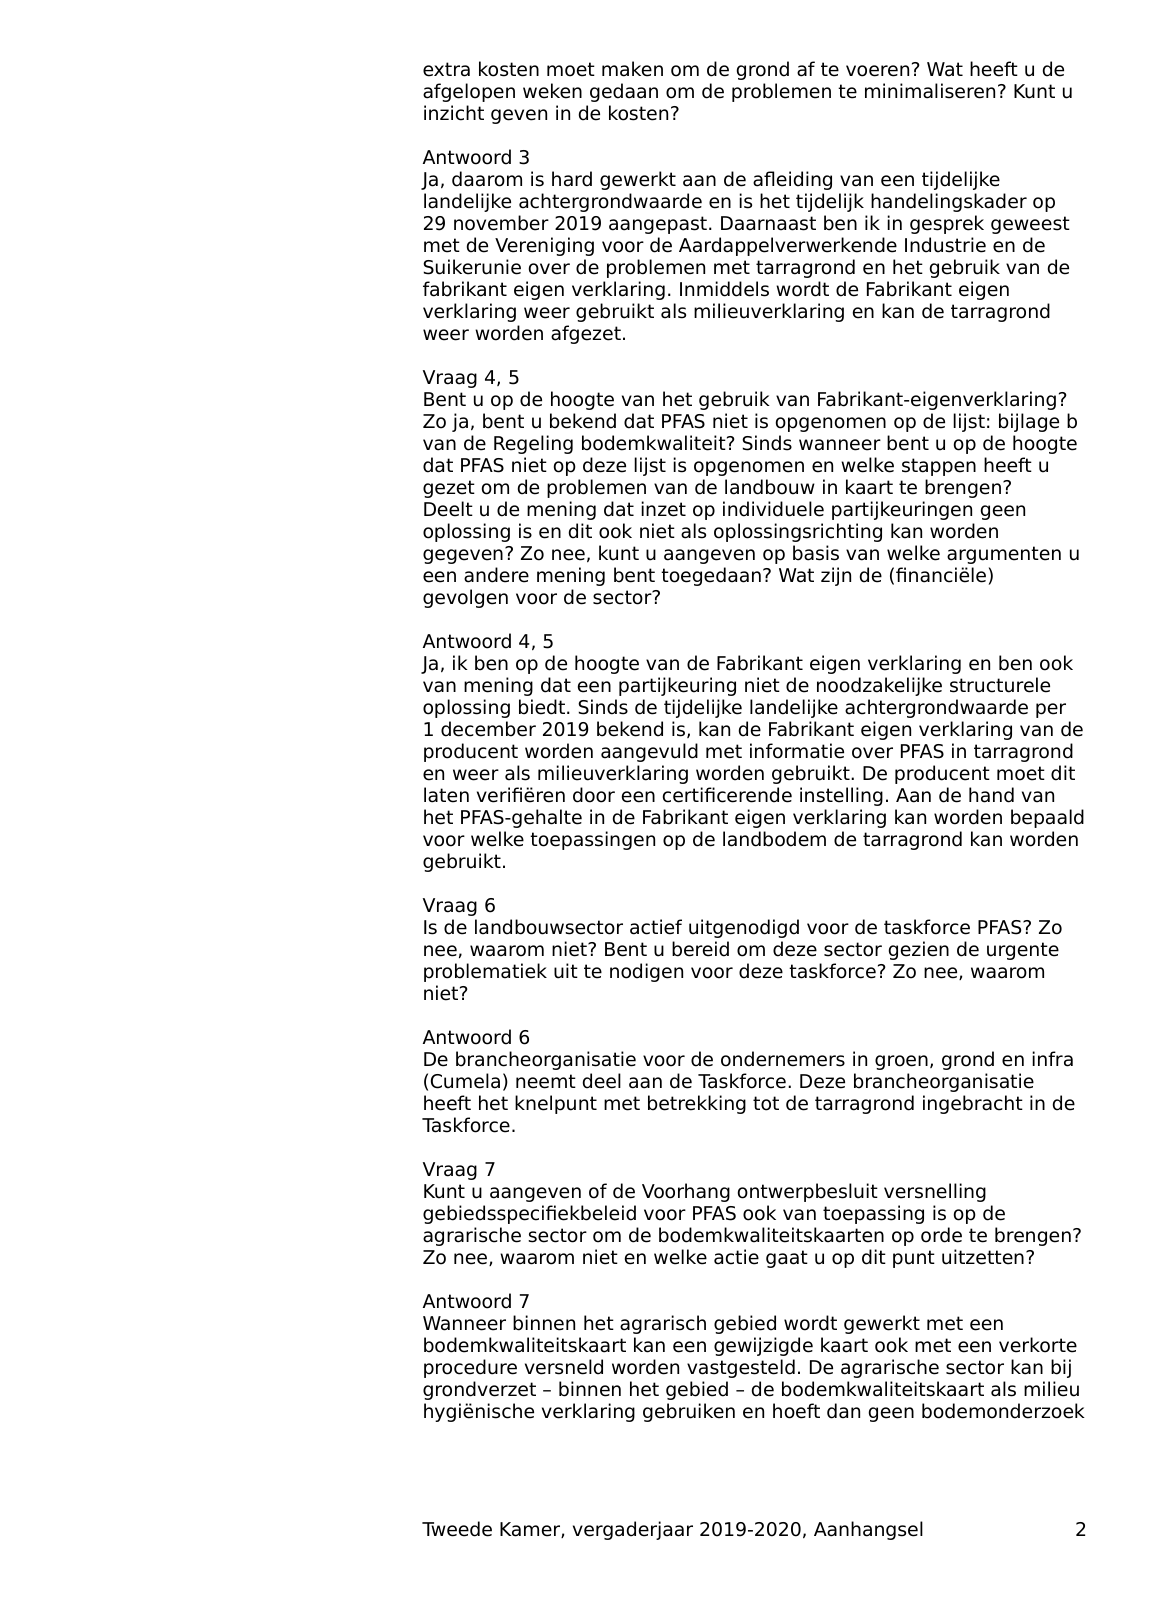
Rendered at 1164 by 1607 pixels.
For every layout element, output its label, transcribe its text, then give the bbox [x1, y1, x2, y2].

text Deelt u de mening dat inzet op individuele partijkeuringen geen oplossing is en dit ook niet als oplossingsrichting kan worden gegeven? Zo nee, kunt u aangeven op basis van welke argumenten u een andere mening bent toegedaan? Wat zijn de (financiële) gevolgen voor de sector? [422, 499, 1087, 609]
text extra kosten moet maken om de grond af te voeren? Wat heeft u de afgelopen weken gedaan om de problemen te minimaliseren? Kunt u inzicht geven in de kosten? [422, 59, 1087, 125]
text Wanneer binnen het agrarisch gebied wordt gewerkt met een bodemkwaliteitskaart kan een gewijzigde kaart ook met een verkorte procedure versneld worden vastgesteld. De agrarische sector kan bij grondverzet – binnen het gebied – de bodemkwaliteitskaart als milieu hygiënische verklaring gebruiken en hoeft dan geen bodemonderzoek [422, 1313, 1087, 1423]
text Antwoord 7 [422, 1291, 1087, 1313]
text Vraag 4, 5 [422, 367, 1087, 389]
text Vraag 6 [422, 895, 1087, 917]
text Is de landbouwsector actief uitgenodigd voor de taskforce PFAS? Zo nee, waarom niet? Bent u bereid om deze sector gezien de urgente problematiek uit te nodigen voor deze taskforce? Zo nee, waarom niet? [422, 917, 1087, 1005]
text Antwoord 4, 5 [422, 631, 1087, 653]
text Bent u op de hoogte van het gebruik van Fabrikant-eigenverklaring? Zo ja, bent u bekend dat PFAS niet is opgenomen op de lijst: bijlage b van de Regeling bodemkwaliteit? Sinds wanneer bent u op de hoogte dat PFAS niet op deze lijst is opgenomen en welke stappen heeft u gezet om de problemen van de landbouw in kaart te brengen? [422, 389, 1087, 499]
text Vraag 7 [422, 1159, 1087, 1181]
text Antwoord 3 [422, 147, 1087, 169]
text De brancheorganisatie voor de ondernemers in groen, grond en infra (Cumela) neemt deel aan de Taskforce. Deze brancheorganisatie heeft het knelpunt met betrekking tot de tarragrond ingebracht in de Taskforce. [422, 1049, 1087, 1137]
text Ja, ik ben op de hoogte van de Fabrikant eigen verklaring en ben ook van mening dat een partijkeuring niet de noodzakelijke structurele oplossing biedt. Sinds de tijdelijke landelijke achtergrondwaarde per 1 december 2019 bekend is, kan de Fabrikant eigen verklaring van de producent worden aangevuld met informatie over PFAS in tarragrond en weer als milieuverklaring worden gebruikt. De producent moet dit laten verifiëren door een certificerende instelling. Aan de hand van het PFAS-gehalte in de Fabrikant eigen verklaring kan worden bepaald voor welke toepassingen op de landbodem de tarragrond kan worden gebruikt. [422, 653, 1087, 873]
text Ja, daarom is hard gewerkt aan de afleiding van een tijdelijke landelijke achtergrondwaarde en is het tijdelijk handelingskader op 29 november 2019 aangepast. Daarnaast ben ik in gesprek geweest met de Vereniging voor de Aardappelverwerkende Industrie en de Suikerunie over de problemen met tarragrond en het gebruik van de fabrikant eigen verklaring. Inmiddels wordt de Fabrikant eigen verklaring weer gebruikt als milieuverklaring en kan de tarragrond weer worden afgezet. [422, 169, 1087, 345]
text Antwoord 6 [422, 1027, 1087, 1049]
text Kunt u aangeven of de Voorhang ontwerpbesluit versnelling gebiedsspecifiekbeleid voor PFAS ook van toepassing is op de agrarische sector om de bodemkwaliteitskaarten op orde te brengen? Zo nee, waarom niet en welke actie gaat u op dit punt uitzetten? [422, 1181, 1087, 1269]
